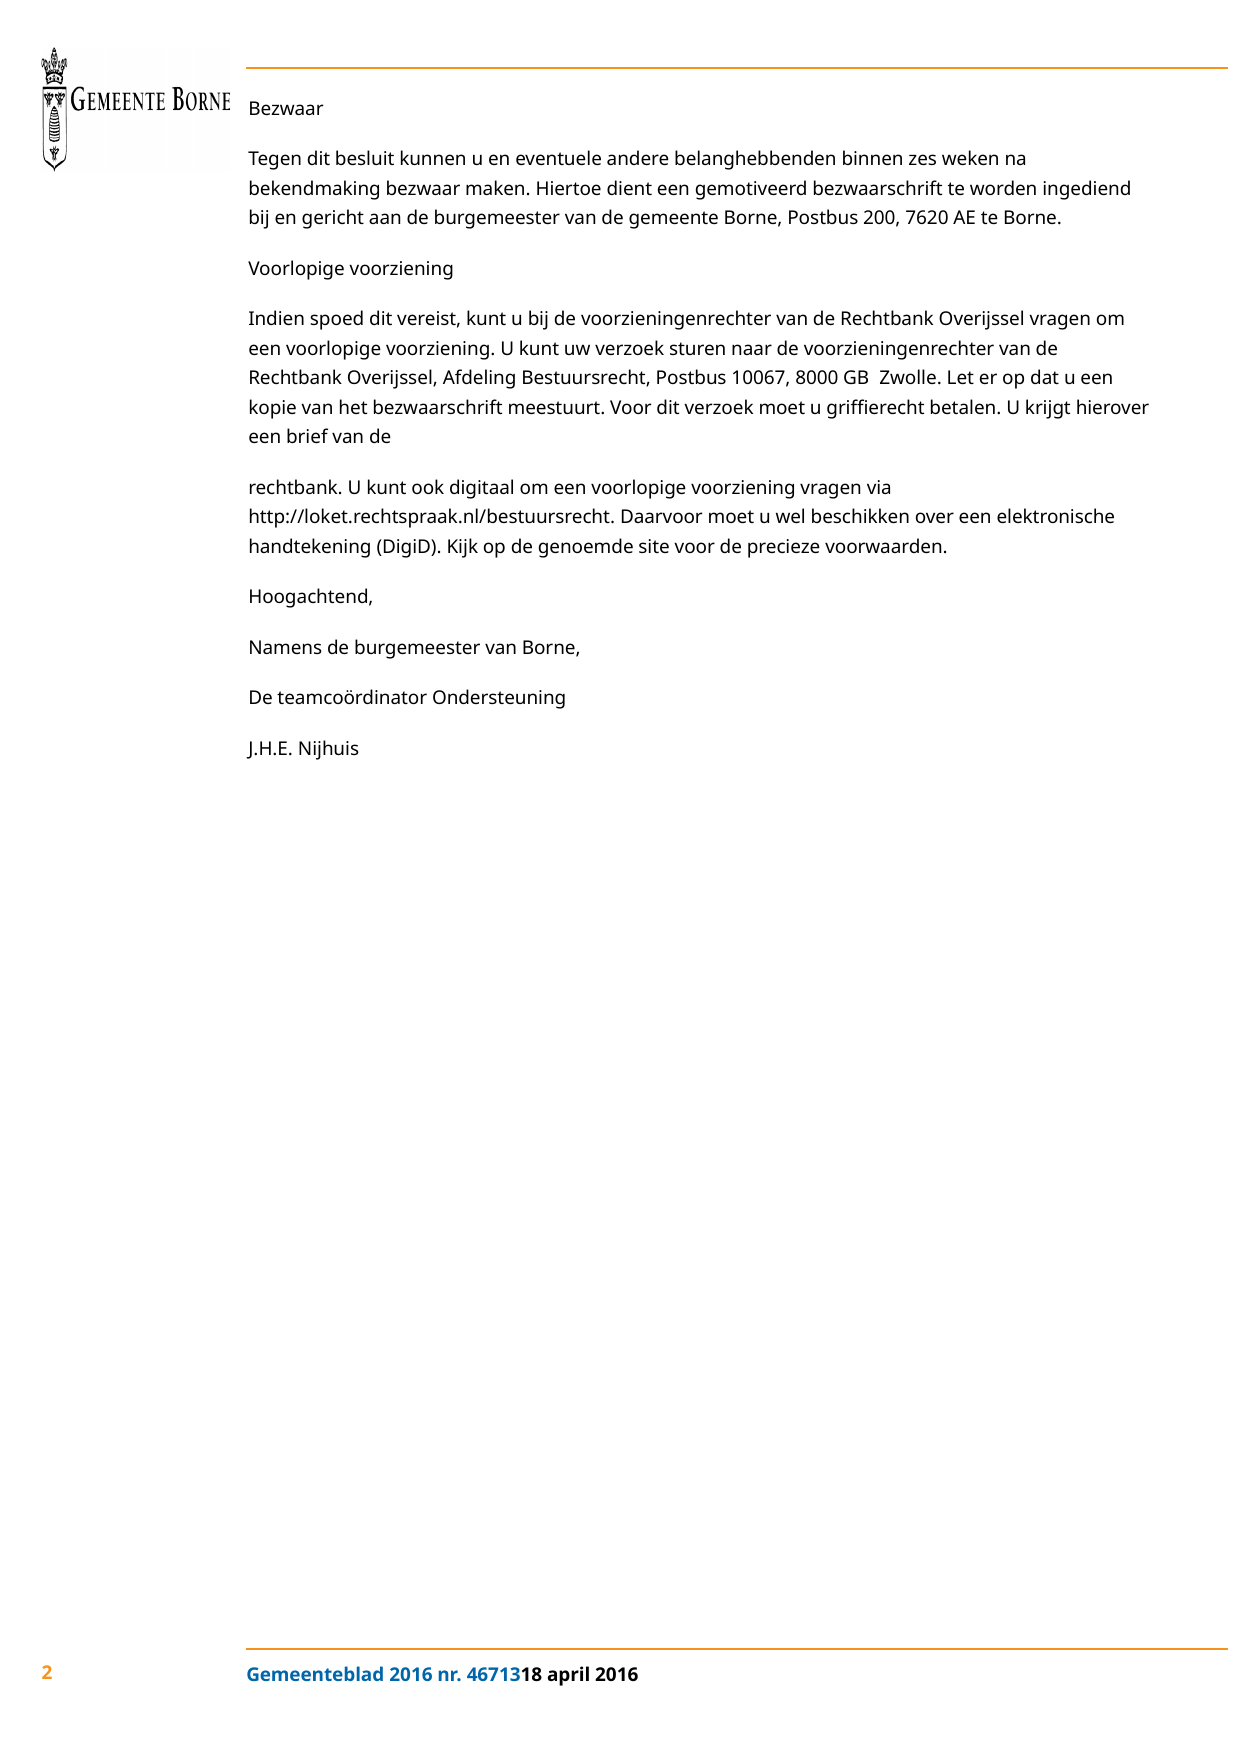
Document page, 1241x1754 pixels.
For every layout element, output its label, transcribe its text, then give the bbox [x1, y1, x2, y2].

text J.H.E. Nijhuis [248, 735, 1152, 761]
text Namens de burgemeester van Borne, [248, 634, 1152, 660]
text Tegen dit besluit kunnen u en eventuele andere belanghebbenden binnen zes weken na bekendmaking bezwaar maken. Hiertoe dient een gemotiveerd bezwaarschrift te worden ingediend bij en gericht aan de burgemeester van de gemeente Borne, Postbus 200, 7620 AE te Borne. [248, 145, 1152, 230]
text De teamcoördinator Ondersteuning [248, 684, 1152, 710]
picture [41, 47, 231, 172]
text Hoogachtend, [248, 583, 1152, 609]
text Bezwaar [248, 95, 1152, 121]
text Voorlopige voorziening [248, 255, 1152, 281]
text Indien spoed dit vereist, kunt u bij de voorzieningenrechter van de Rechtbank Overijssel vragen om een voorlopige voorziening. U kunt uw verzoek sturen naar de voorzieningenrechter van de Rechtbank Overijssel, Afdeling Bestuursrecht, Postbus 10067, 8000 GB Zwolle. Let er op dat u een kopie van het bezwaarschrift meestuurt. Voor dit verzoek moet u griffierecht betalen. U krijgt hierover een brief van de [248, 305, 1152, 449]
text rechtbank. U kunt ook digitaal om een voorlopige voorziening vragen via http://loket.rechtspraak.nl/bestuursrecht. Daarvoor moet u wel beschikken over een elektronische handtekening (DigiD). Kijk op de genoemde site voor de precieze voorwaarden. [248, 474, 1152, 559]
